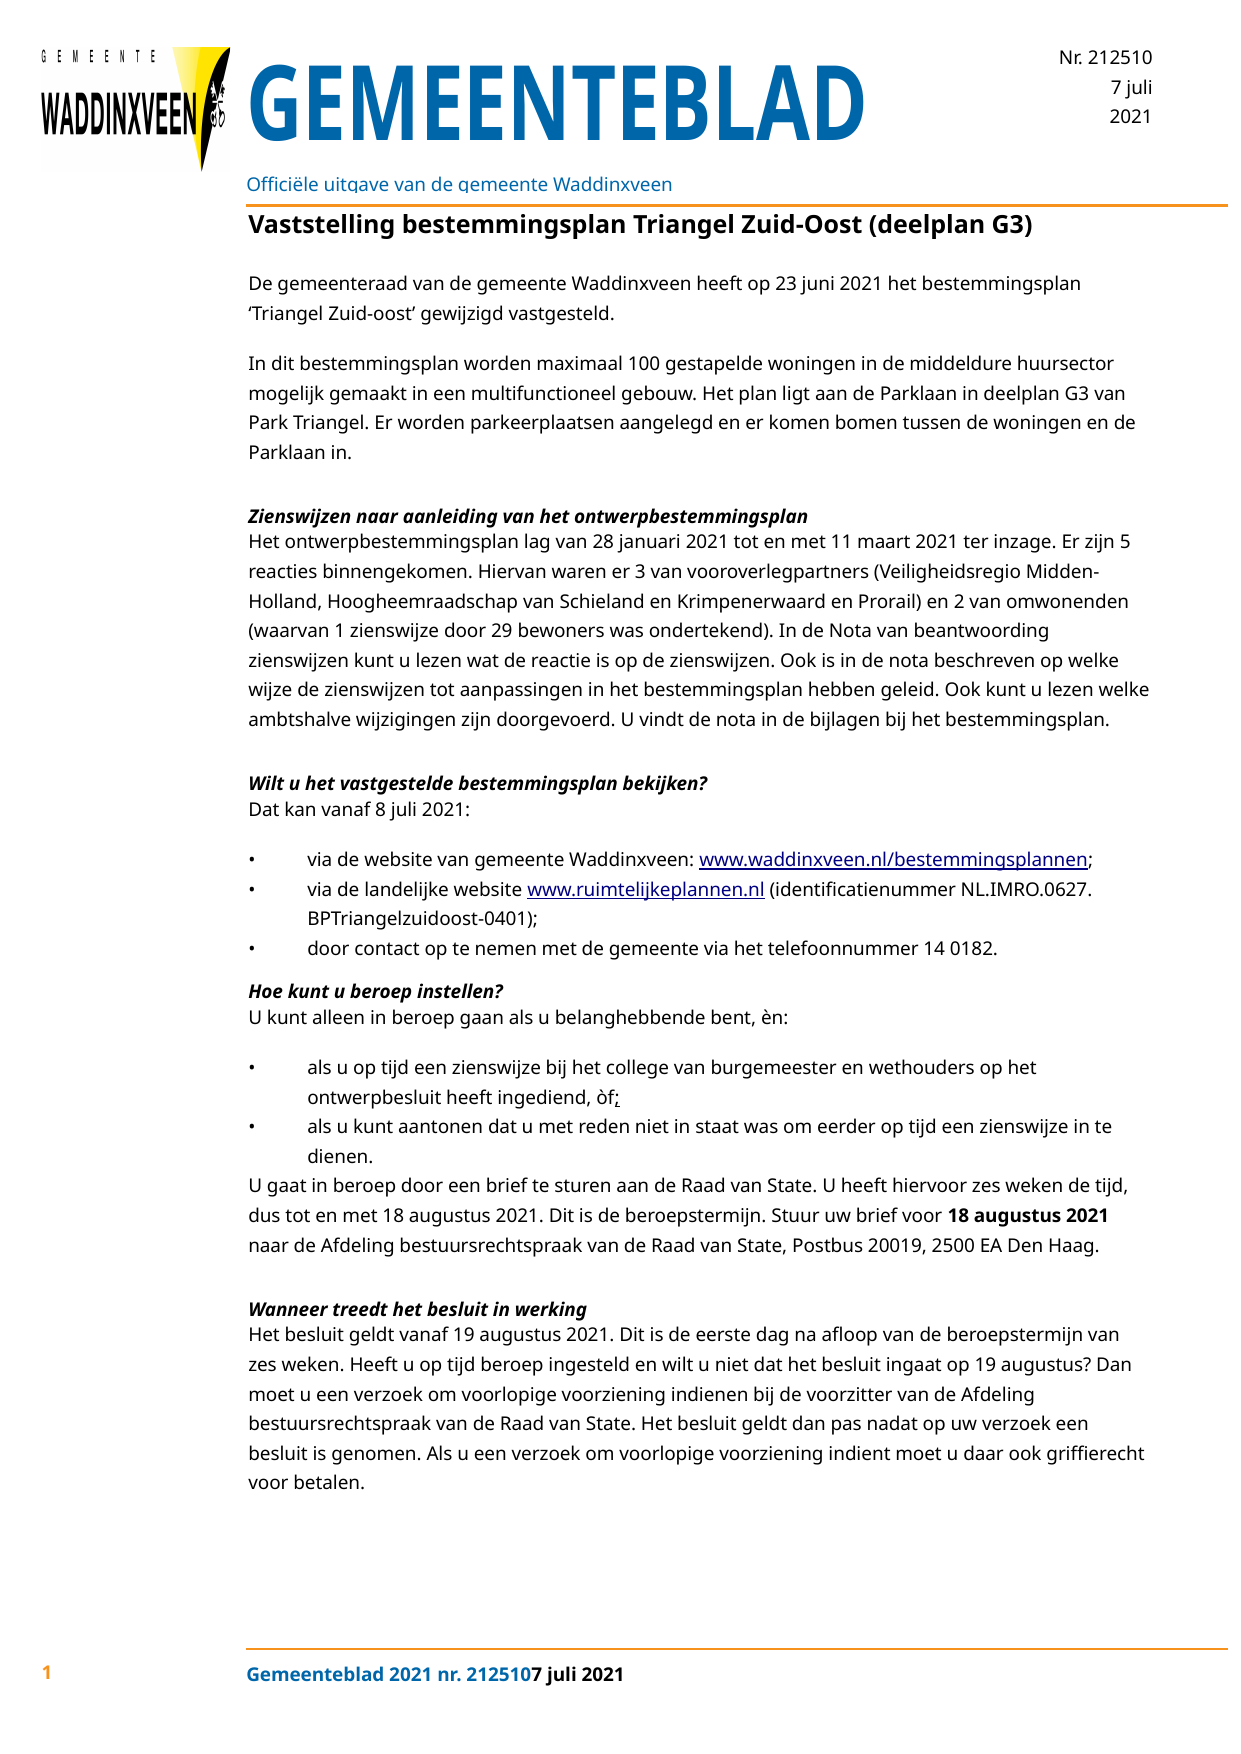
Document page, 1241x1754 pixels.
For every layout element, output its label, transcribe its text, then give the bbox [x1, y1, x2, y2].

list als u op tijd een zienswijze bij het college van burgemeester en wethouders op het ontwerpbesluit heeft ingediend, òf; [248, 1054, 1152, 1110]
list via de website van gemeente Waddinxveen: www.waddinxveen.nl/bestemmingsplannen; [248, 846, 1152, 872]
text U kunt alleen in beroep gaan als u belanghebbende bent, èn: [248, 1004, 1152, 1030]
text Hoe kunt u beroep instellen? [248, 978, 1152, 1004]
text Dat kan vanaf 8 juli 2021: [248, 796, 1152, 822]
text Het besluit geldt vanaf 19 augustus 2021. Dit is de eerste dag na afloop van de beroepstermijn van zes weken. Heeft u op tijd beroep ingesteld en wilt u niet dat het besluit ingaat op 19 augustus? Dan moet u een verzoek om voorlopige voorziening indienen bij de voorzitter van de Afdeling bestuursrechtspraak van de Raad van State. Het besluit geldt dan pas nadat op uw verzoek een besluit is genomen. Als u een verzoek om voorlopige voorziening indient moet u daar ook griffierecht voor betalen. [248, 1322, 1152, 1495]
list via de landelijke website www.ruimtelijkeplannen.nl (identificatienummer NL.IMRO.0627. BPTriangelzuidoost-0401); [248, 876, 1152, 931]
picture [41, 47, 231, 172]
text Wanneer treedt het besluit in werking [248, 1296, 1152, 1322]
list als u kunt aantonen dat u met reden niet in staat was om eerder op tijd een zienswijze in te dienen. [248, 1113, 1152, 1169]
text De gemeenteraad van de gemeente Waddinxveen heeft op 23 juni 2021 het bestemmingsplan ‘Triangel Zuid-oost’ gewijzigd vastgesteld. [248, 270, 1152, 326]
text Wilt u het vastgestelde bestemmingsplan bekijken? [248, 770, 1152, 796]
text In dit bestemmingsplan worden maximaal 100 gestapelde woningen in de middeldure huursector mogelijk gemaakt in een multifunctioneel gebouw. Het plan ligt aan de Parklaan in deelplan G3 van Park Triangel. Er worden parkeerplaatsen aangelegd en er komen bomen tussen de woningen en de Parklaan in. [248, 350, 1152, 465]
list door contact op te nemen met de gemeente via het telefoonnummer 14 0182. [248, 935, 1152, 961]
text Het ontwerpbestemmingsplan lag van 28 januari 2021 tot en met 11 maart 2021 ter inzage. Er zijn 5 reacties binnengekomen. Hiervan waren er 3 van vooroverlegpartners (Veiligheidsregio Midden-Holland, Hoogheemraadschap van Schieland en Krimpenerwaard en Prorail) en 2 van omwonenden (waarvan 1 zienswijze door 29 bewoners was ondertekend). In de Nota van beantwoording zienswijzen kunt u lezen wat de reactie is op de zienswijzen. Ook is in de nota beschreven op welke wijze de zienswijzen tot aanpassingen in het bestemmingsplan hebben geleid. Ook kunt u lezen welke ambtshalve wijzigingen zijn doorgevoerd. U vindt de nota in de bijlagen bij het bestemmingsplan. [248, 529, 1152, 732]
text U gaat in beroep door een brief te sturen aan de Raad van State. U heeft hiervoor zes weken de tijd, dus tot en met 18 augustus 2021. Dit is de beroepstermijn. Stuur uw brief voor 18 augustus 2021 naar de Afdeling bestuursrechtspraak van de Raad van State, Postbus 20019, 2500 EA Den Haag. [248, 1173, 1152, 1258]
text Vaststelling bestemmingsplan Triangel Zuid-Oost (deelplan G3) [248, 207, 1152, 241]
text Zienswijzen naar aanleiding van het ontwerpbestemmingsplan [248, 503, 1152, 529]
